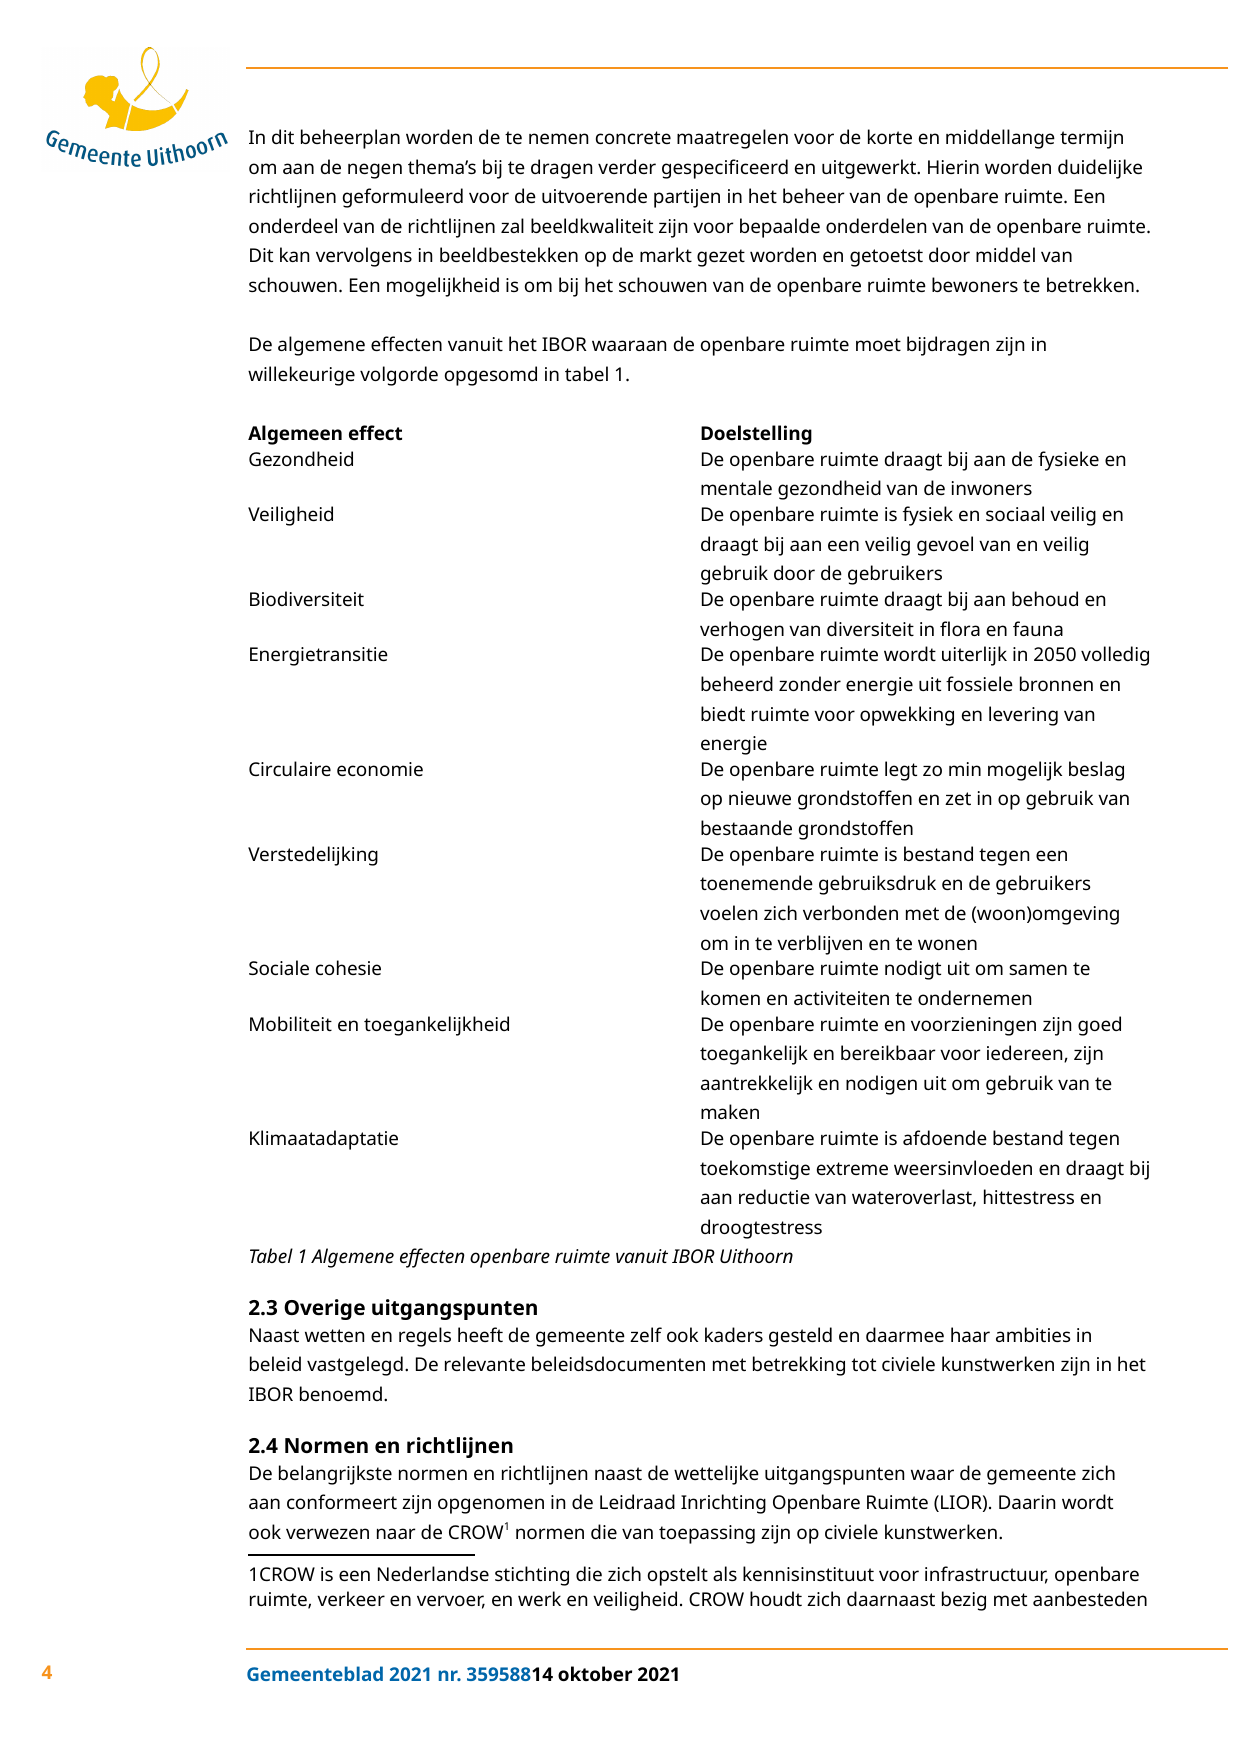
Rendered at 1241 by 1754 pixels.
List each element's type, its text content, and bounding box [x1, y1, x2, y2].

table_cell De openbare ruimte wordt uiterlijk in 2050 volledig beheerd zonder energie uit fossiele bronnen en biedt ruimte voor opwekking en levering van energie [700, 642, 1152, 756]
table_cell Verstedelijking [248, 841, 700, 955]
table_cell De openbare ruimte is afdoende bestand tegen toekomstige extreme weersinvloeden en draagt bij aan reductie van wateroverlast, hittestress en droogtestress [700, 1125, 1152, 1240]
text In dit beheerplan worden de te nemen concrete maatregelen voor de korte en middellange termijn om aan de negen thema’s bij te dragen verder gespecificeerd en uitgewerkt. Hierin worden duidelijke richtlijnen geformuleerd voor de uitvoerende partijen in het beheer van de openbare ruimte. Een onderdeel van de richtlijnen zal beeldkwaliteit zijn voor bepaalde onderdelen van de openbare ruimte. Dit kan vervolgens in beeldbestekken op de markt gezet worden en getoetst door middel van schouwen. Een mogelijkheid is om bij het schouwen van de openbare ruimte bewoners te betrekken. [248, 124, 1152, 298]
table_cell Circulaire economie [248, 756, 700, 841]
text Tabel 1 Algemene effecten openbare ruimte vanuit IBOR Uithoorn [248, 1243, 1152, 1269]
text Naast wetten en regels heeft de gemeente zelf ook kaders gesteld en daarmee haar ambities in beleid vastgelegd. De relevante beleidsdocumenten met betrekking tot civiele kunstwerken zijn in het IBOR benoemd. [248, 1322, 1152, 1407]
table_cell De openbare ruimte legt zo min mogelijk beslag op nieuwe grondstoffen en zet in op gebruik van bestaande grondstoffen [700, 756, 1152, 841]
table_cell De openbare ruimte draagt bij aan de fysieke en mentale gezondheid van de inwoners [700, 446, 1152, 501]
text 2.3 Overige uitgangspunten [248, 1293, 1152, 1322]
table_cell Energietransitie [248, 642, 700, 756]
table_cell De openbare ruimte draagt bij aan behoud en verhogen van diversiteit in flora en fauna [700, 586, 1152, 642]
table_cell De openbare ruimte is fysiek en sociaal veilig en draagt bij aan een veilig gevoel van en veilig gebruik door de gebruikers [700, 501, 1152, 586]
table_cell Klimaatadaptatie [248, 1125, 700, 1240]
table_cell Gezondheid [248, 446, 700, 501]
table_cell De openbare ruimte en voorzieningen zijn goed toegankelijk en bereikbaar voor iedereen, zijn aantrekkelijk en nodigen uit om gebruik van te maken [700, 1011, 1152, 1125]
table_cell Biodiversiteit [248, 586, 700, 642]
table_cell Sociale cohesie [248, 955, 700, 1011]
picture [41, 47, 231, 172]
table_cell De openbare ruimte nodigt uit om samen te komen en activiteiten te ondernemen [700, 955, 1152, 1011]
table_cell Mobiliteit en toegankelijkheid [248, 1011, 700, 1125]
table_cell Veiligheid [248, 501, 700, 586]
text 2.4 Normen en richtlijnen [248, 1431, 1152, 1460]
table_header Algemeen effect [248, 420, 700, 446]
text De belangrijkste normen en richtlijnen naast de wettelijke uitgangspunten waar de gemeente zich aan conformeert zijn opgenomen in de Leidraad Inrichting Openbare Ruimte (LIOR). Daarin wordt ook verwezen naar de CROW normen die van toepassing zijn op civiele kunstwerken. [248, 1460, 1152, 1545]
text CROW is een Nederlandse stichting die zich opstelt als kennisinstituut voor infrastructuur, openbare ruimte, verkeer en vervoer, en werk en veiligheid. CROW houdt zich daarnaast bezig met aanbesteden [248, 1561, 1152, 1612]
table_cell De openbare ruimte is bestand tegen een toenemende gebruiksdruk en de gebruikers voelen zich verbonden met de (woon)omgeving om in te verblijven en te wonen [700, 841, 1152, 955]
table_header Doelstelling [700, 420, 1152, 446]
text De algemene effecten vanuit het IBOR waaraan de openbare ruimte moet bijdragen zijn in willekeurige volgorde opgesomd in tabel 1. [248, 331, 1152, 387]
